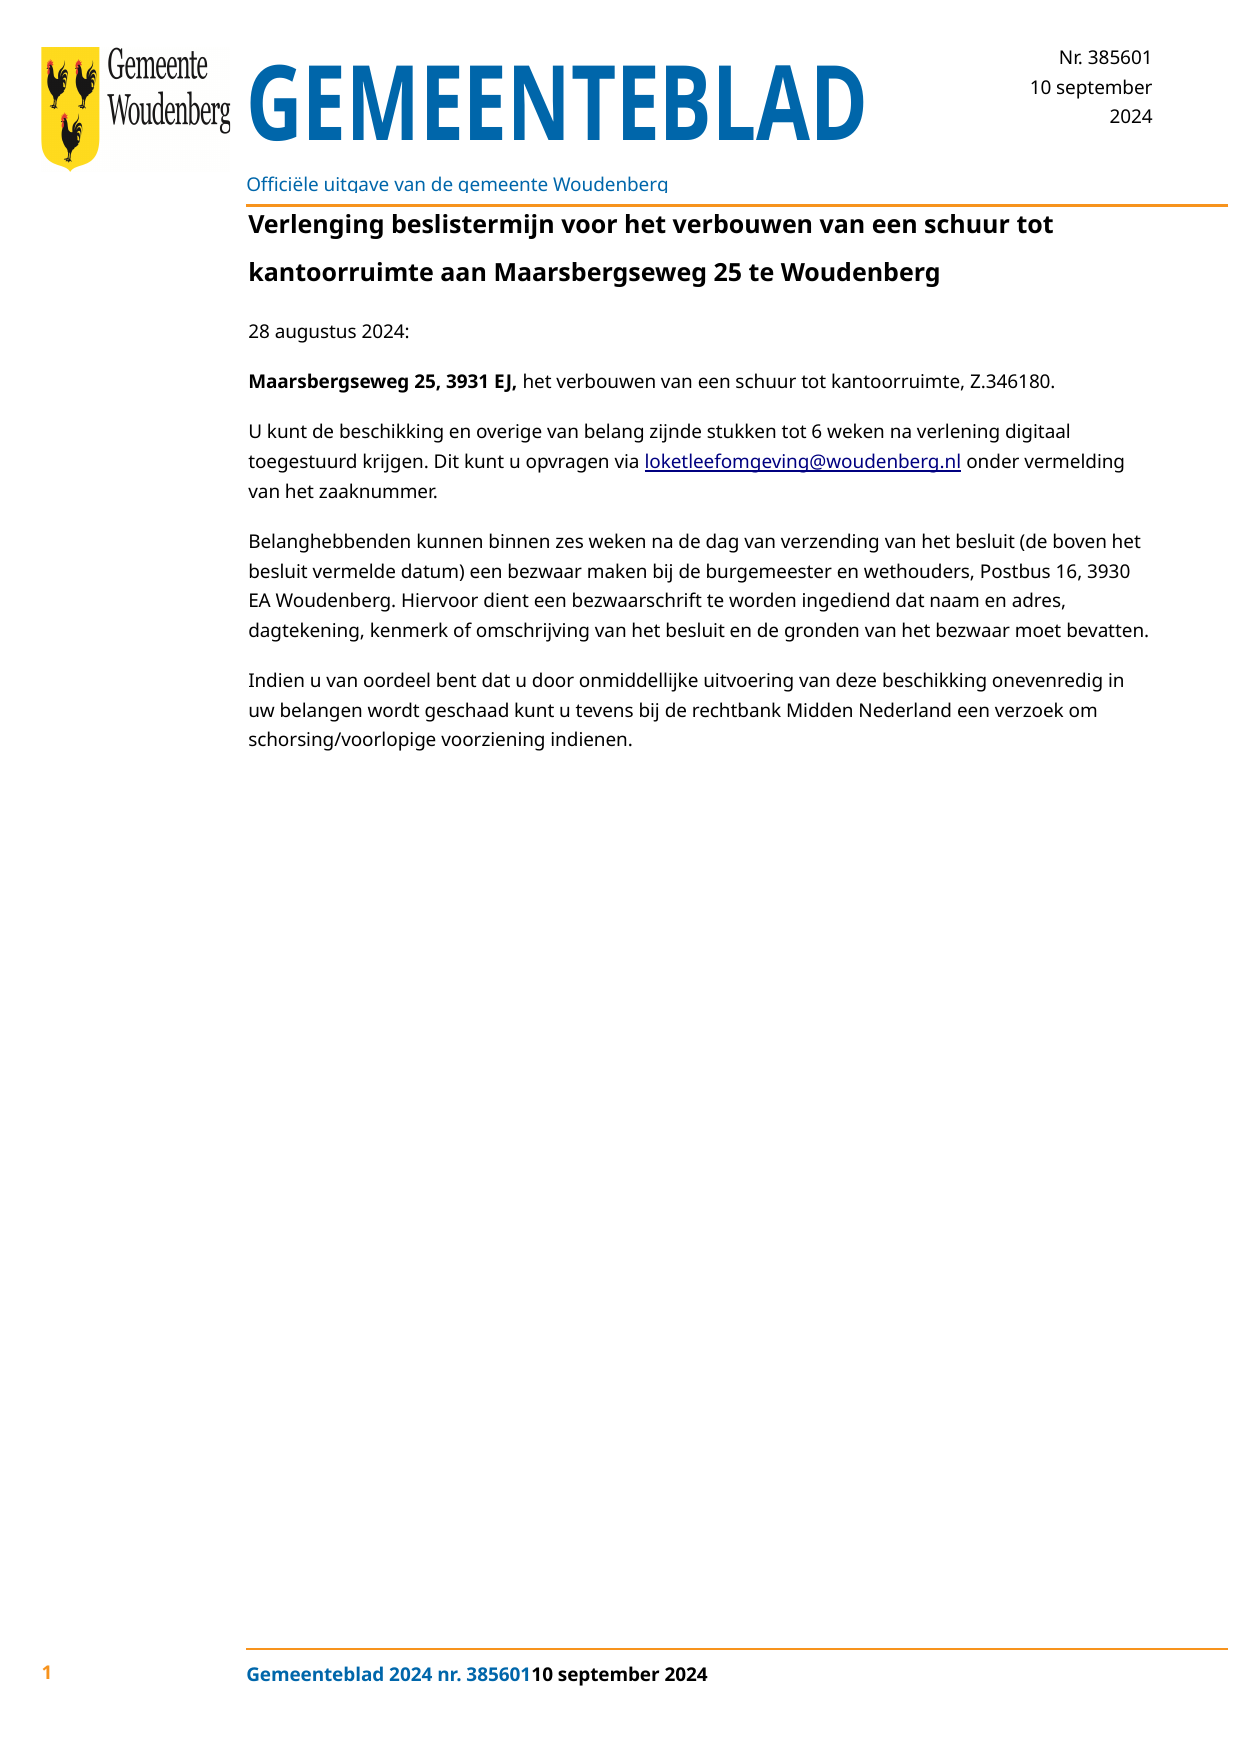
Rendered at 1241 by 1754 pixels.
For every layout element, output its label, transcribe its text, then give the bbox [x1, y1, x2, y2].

text U kunt de beschikking en overige van belang zijnde stukken tot 6 weken na verlening digitaal toegestuurd krijgen. Dit kunt u opvragen via loketleefomgeving@woudenberg.nl onder vermelding van het zaaknummer. [248, 419, 1152, 504]
text Belanghebbenden kunnen binnen zes weken na de dag van verzending van het besluit (de boven het besluit vermelde datum) een bezwaar maken bij de burgemeester en wethouders, Postbus 16, 3930 EA Woudenberg. Hiervoor dient een bezwaarschrift te worden ingediend dat naam en adres, dagtekening, kenmerk of omschrijving van het besluit en de gronden van het bezwaar moet bevatten. [248, 528, 1152, 643]
text 28 augustus 2024: [248, 318, 1152, 344]
text Verlenging beslistermijn voor het verbouwen van een schuur tot kantoorruimte aan Maarsbergseweg 25 te Woudenberg [248, 207, 1152, 288]
text Indien u van oordeel bent dat u door onmiddellijke uitvoering van deze beschikking onevenredig in uw belangen wordt geschaad kunt u tevens bij de rechtbank Midden Nederland een verzoek om schorsing/voorlopige voorziening indienen. [248, 667, 1152, 752]
text Maarsbergseweg 25, 3931 EJ, het verbouwen van een schuur tot kantoorruimte, Z.346180. [248, 368, 1152, 394]
picture [41, 47, 231, 172]
